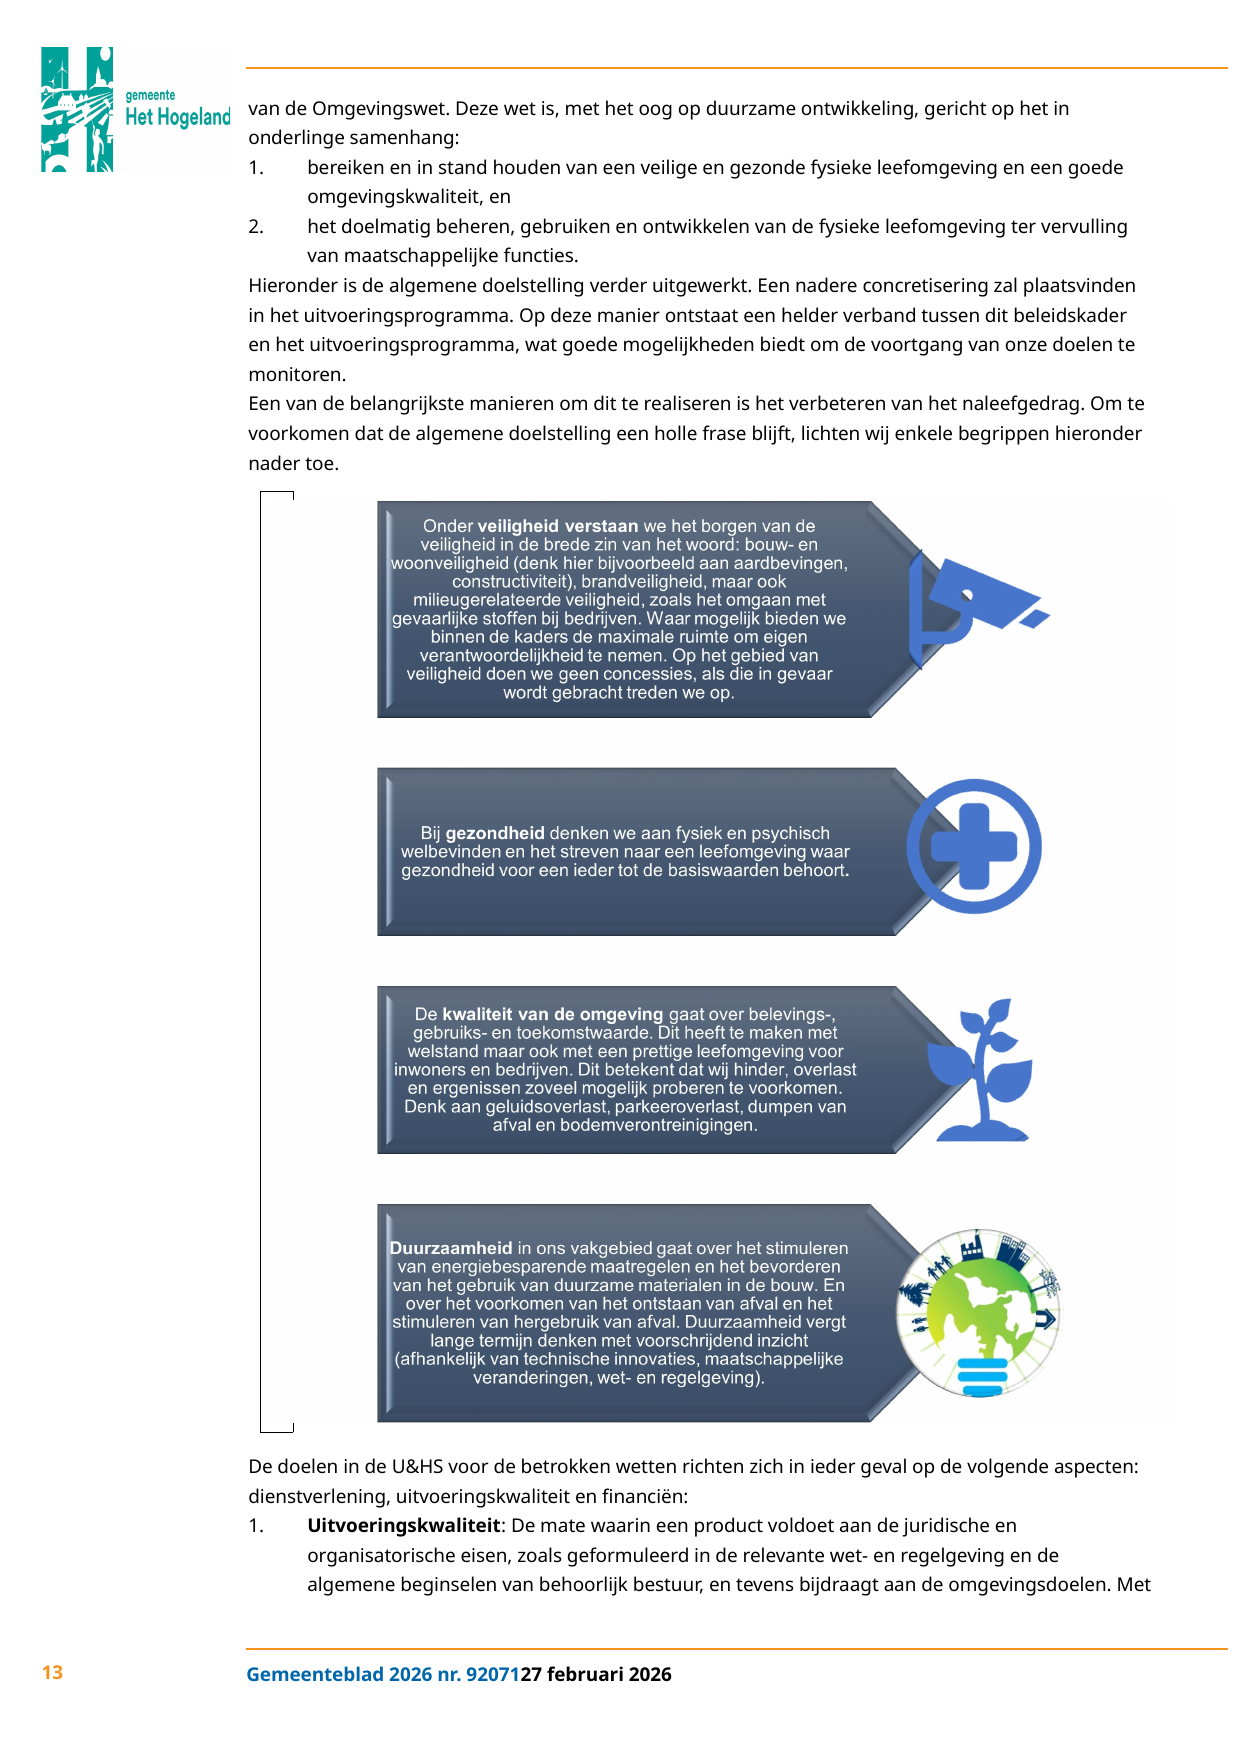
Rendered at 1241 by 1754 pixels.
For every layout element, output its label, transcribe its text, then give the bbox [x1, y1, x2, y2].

list het doelmatig beheren, gebruiken en ontwikkelen van de fysieke leefomgeving ter vervulling van maatschappelijke functies. [248, 213, 1152, 268]
text Een van de belangrijkste manieren om dit te realiseren is het verbeteren van het naleefgedrag. Om te voorkomen dat de algemene doelstelling een holle frase blijft, lichten wij enkele begrippen hieronder nader toe. [248, 391, 1152, 476]
text Hieronder is de algemene doelstelling verder uitgewerkt. Een nadere concretisering zal plaatsvinden in het uitvoeringsprogramma. Op deze manier ontstaat een helder verband tussen dit beleidskader en het uitvoeringsprogramma, wat goede mogelijkheden biedt om de voortgang van onze doelen te monitoren. [248, 272, 1152, 387]
picture [268, 500, 1173, 1423]
list bereiken en in stand houden van een veilige en gezonde fysieke leefomgeving en een goede omgevingskwaliteit, en [248, 154, 1152, 209]
text van de Omgevingswet. Deze wet is, met het oog op duurzame ontwikkeling, gericht op het in onderlinge samenhang: [248, 95, 1152, 150]
list Uitvoeringskwaliteit: De mate waarin een product voldoet aan de juridische en organisatorische eisen, zoals geformuleerd in de relevante wet- en regelgeving en de algemene beginselen van behoorlijk bestuur, en tevens bijdraagt aan de omgevingsdoelen. Met [248, 1512, 1152, 1597]
text De doelen in de U&HS voor de betrokken wetten richten zich in ieder geval op de volgende aspecten: dienstverlening, uitvoeringskwaliteit en financiën: [248, 1453, 1152, 1509]
picture [41, 47, 231, 172]
